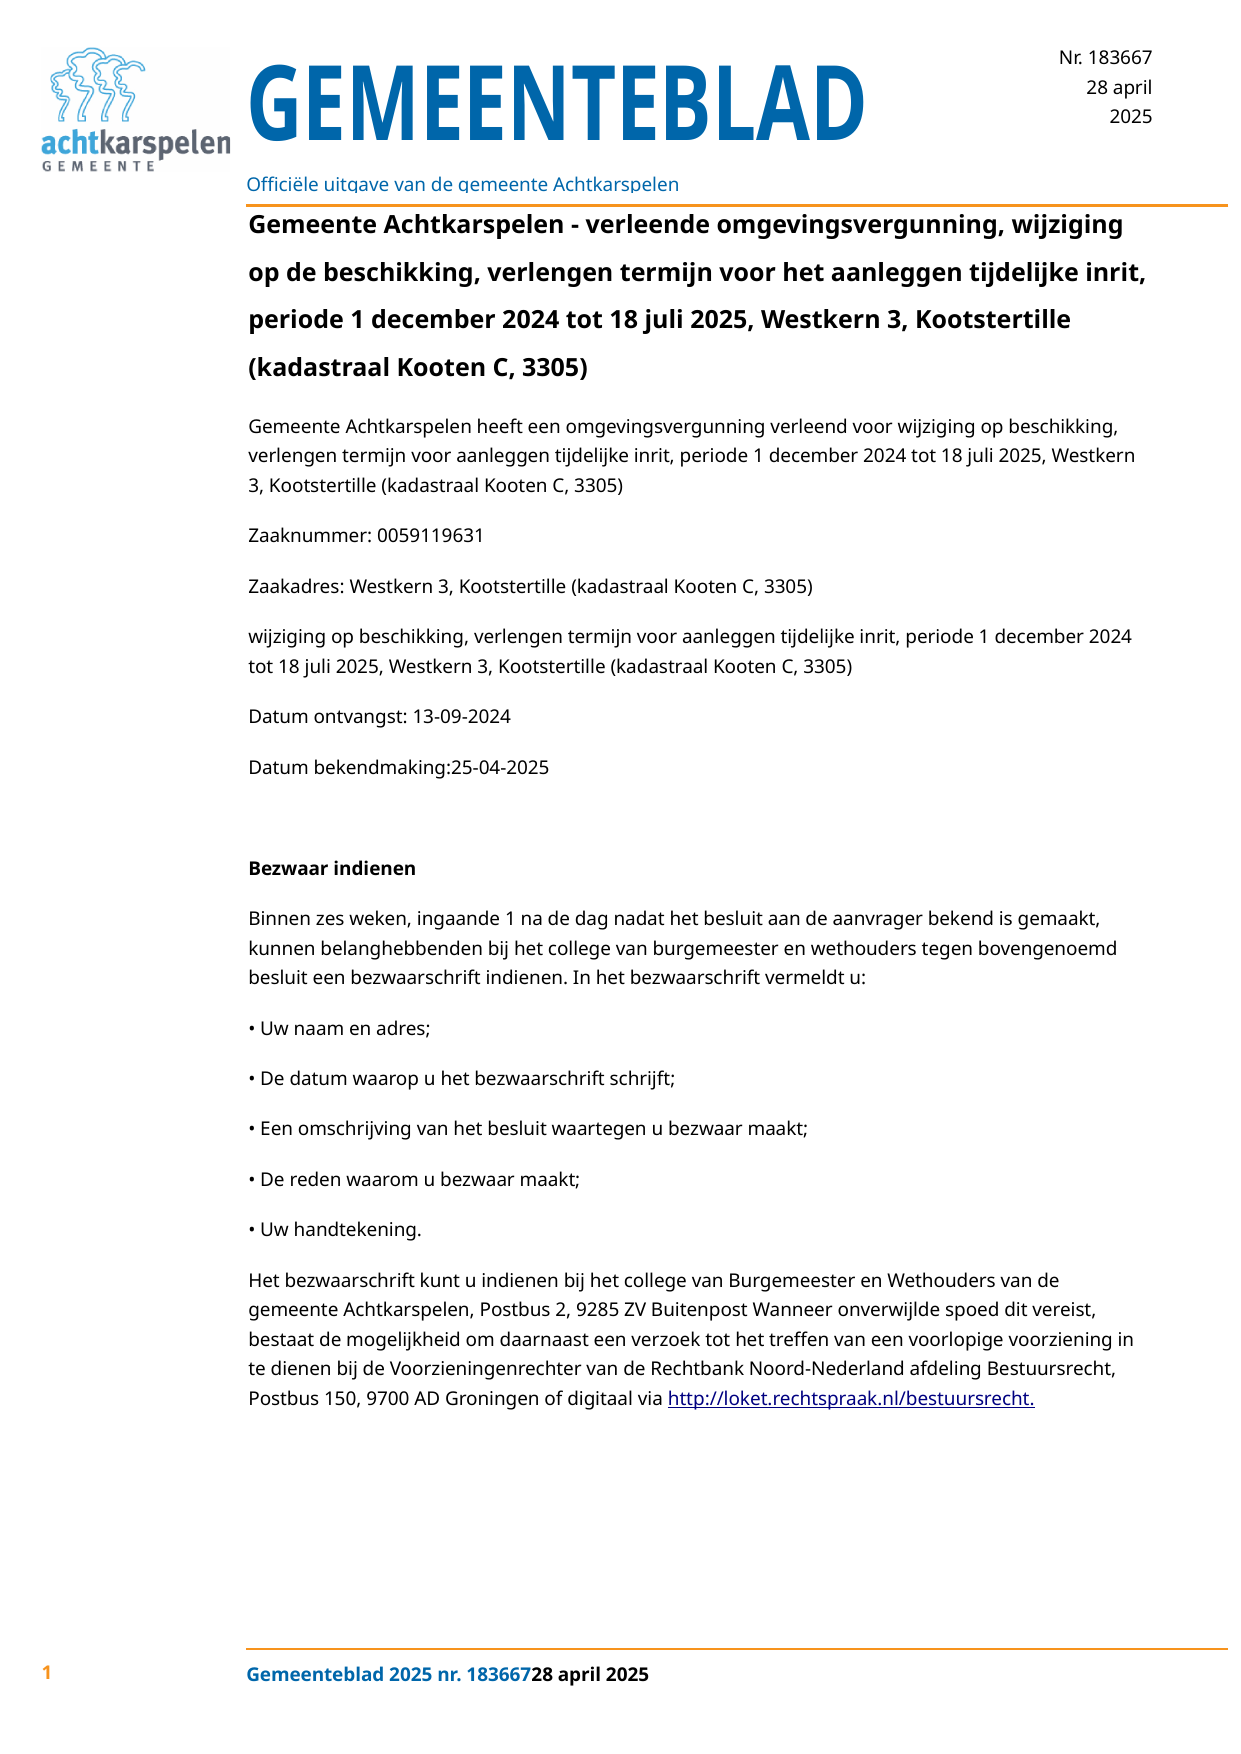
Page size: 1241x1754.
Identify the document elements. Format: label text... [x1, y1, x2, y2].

picture [41, 47, 231, 172]
text Zaaknummer: 0059119631 [248, 523, 1152, 548]
text Bezwaar indienen [248, 855, 1152, 881]
text Gemeente Achtkarspelen heeft een omgevingsvergunning verleend voor wijziging op beschikking, verlengen termijn voor aanleggen tijdelijke inrit, periode 1 december 2024 tot 18 juli 2025, Westkern 3, Kootstertille (kadastraal Kooten C, 3305) [248, 413, 1152, 498]
text Binnen zes weken, ingaande 1 na de dag nadat het besluit aan de aanvrager bekend is gemaakt, kunnen belanghebbenden bij het college van burgemeester en wethouders tegen bovengenoemd besluit een bezwaarschrift indienen. In het bezwaarschrift vermeldt u: [248, 905, 1152, 990]
text Datum bekendmaking:25-04-2025 [248, 754, 1152, 780]
text Datum ontvangst: 13-09-2024 [248, 703, 1152, 729]
text Gemeente Achtkarspelen - verleende omgevingsvergunning, wijziging op de beschikking, verlengen termijn voor het aanleggen tijdelijke inrit, periode 1 december 2024 tot 18 juli 2025, Westkern 3, Kootstertille (kadastraal Kooten C, 3305) [248, 207, 1152, 384]
text Zaakadres: Westkern 3, Kootstertille (kadastraal Kooten C, 3305) [248, 573, 1152, 599]
text wijziging op beschikking, verlengen termijn voor aanleggen tijdelijke inrit, periode 1 december 2024 tot 18 juli 2025, Westkern 3, Kootstertille (kadastraal Kooten C, 3305) [248, 623, 1152, 679]
text • De datum waarop u het bezwaarschrift schrijft; [248, 1065, 1152, 1091]
text • De reden waarom u bezwaar maakt; [248, 1166, 1152, 1192]
text • Uw naam en adres; [248, 1015, 1152, 1041]
text • Uw handtekening. [248, 1216, 1152, 1242]
text Het bezwaarschrift kunt u indienen bij het college van Burgemeester en Wethouders van de gemeente Achtkarspelen, Postbus 2, 9285 ZV Buitenpost Wanneer onverwijlde spoed dit vereist, bestaat de mogelijkheid om daarnaast een verzoek tot het treffen van een voorlopige voorziening in te dienen bij de Voorzieningenrechter van de Rechtbank Noord-Nederland afdeling Bestuursrecht, Postbus 150, 9700 AD Groningen of digitaal via http://loket.rechtspraak.nl/bestuursrecht. [248, 1267, 1152, 1411]
text • Een omschrijving van het besluit waartegen u bezwaar maakt; [248, 1116, 1152, 1141]
